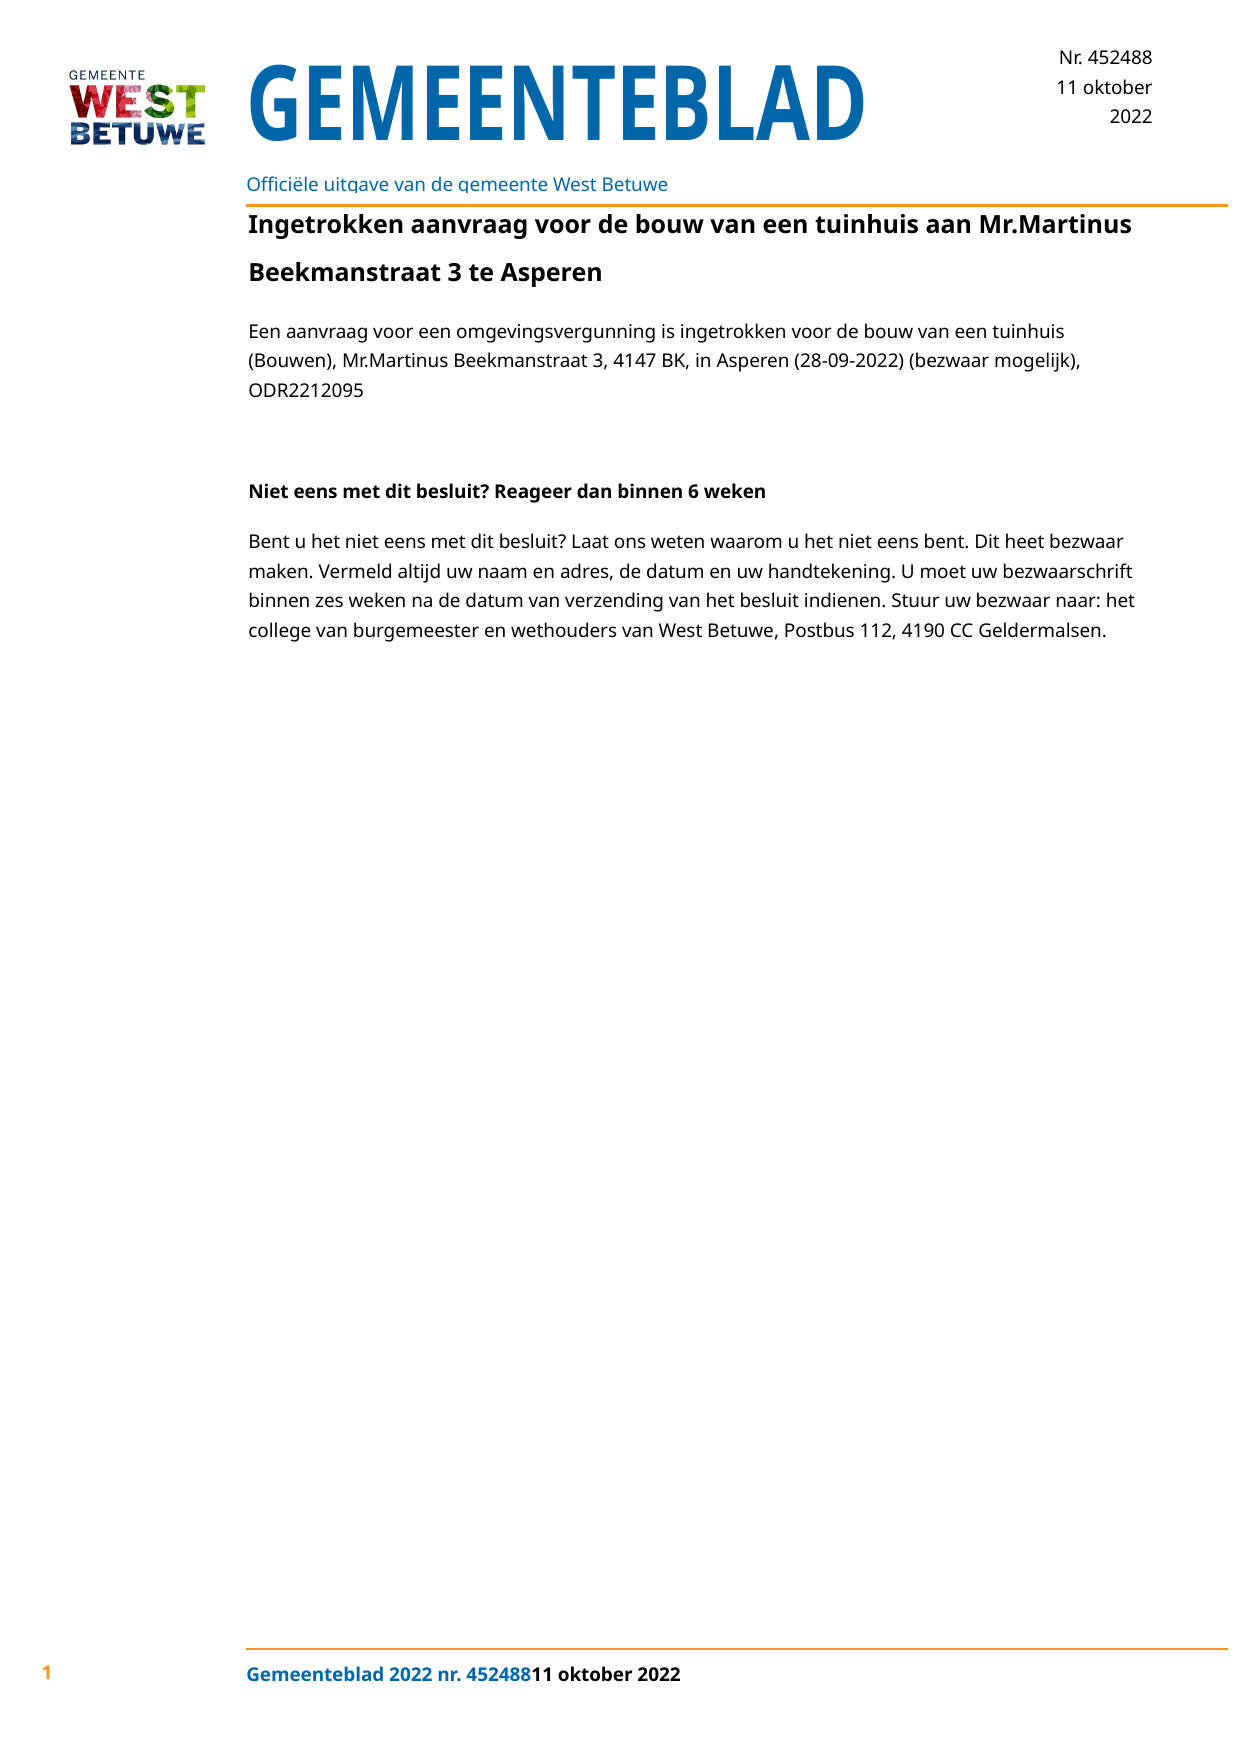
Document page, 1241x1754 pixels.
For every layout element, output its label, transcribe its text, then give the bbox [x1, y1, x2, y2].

text Een aanvraag voor een omgevingsvergunning is ingetrokken voor de bouw van een tuinhuis (Bouwen), Mr.Martinus Beekmanstraat 3, 4147 BK, in Asperen (28-09-2022) (bezwaar mogelijk), ODR2212095 [248, 318, 1152, 403]
text Niet eens met dit besluit? Reageer dan binnen 6 weken [248, 478, 1152, 504]
text Bent u het niet eens met dit besluit? Laat ons weten waarom u het niet eens bent. Dit heet bezwaar maken. Vermeld altijd uw naam en adres, de datum en uw handtekening. U moet uw bezwaarschrift binnen zes weken na de datum van verzending van het besluit indienen. Stuur uw bezwaar naar: het college van burgemeester en wethouders van West Betuwe, Postbus 112, 4190 CC Geldermalsen. [248, 528, 1152, 643]
picture [41, 47, 231, 172]
text Ingetrokken aanvraag voor de bouw van een tuinhuis aan Mr.Martinus Beekmanstraat 3 te Asperen [248, 207, 1152, 288]
